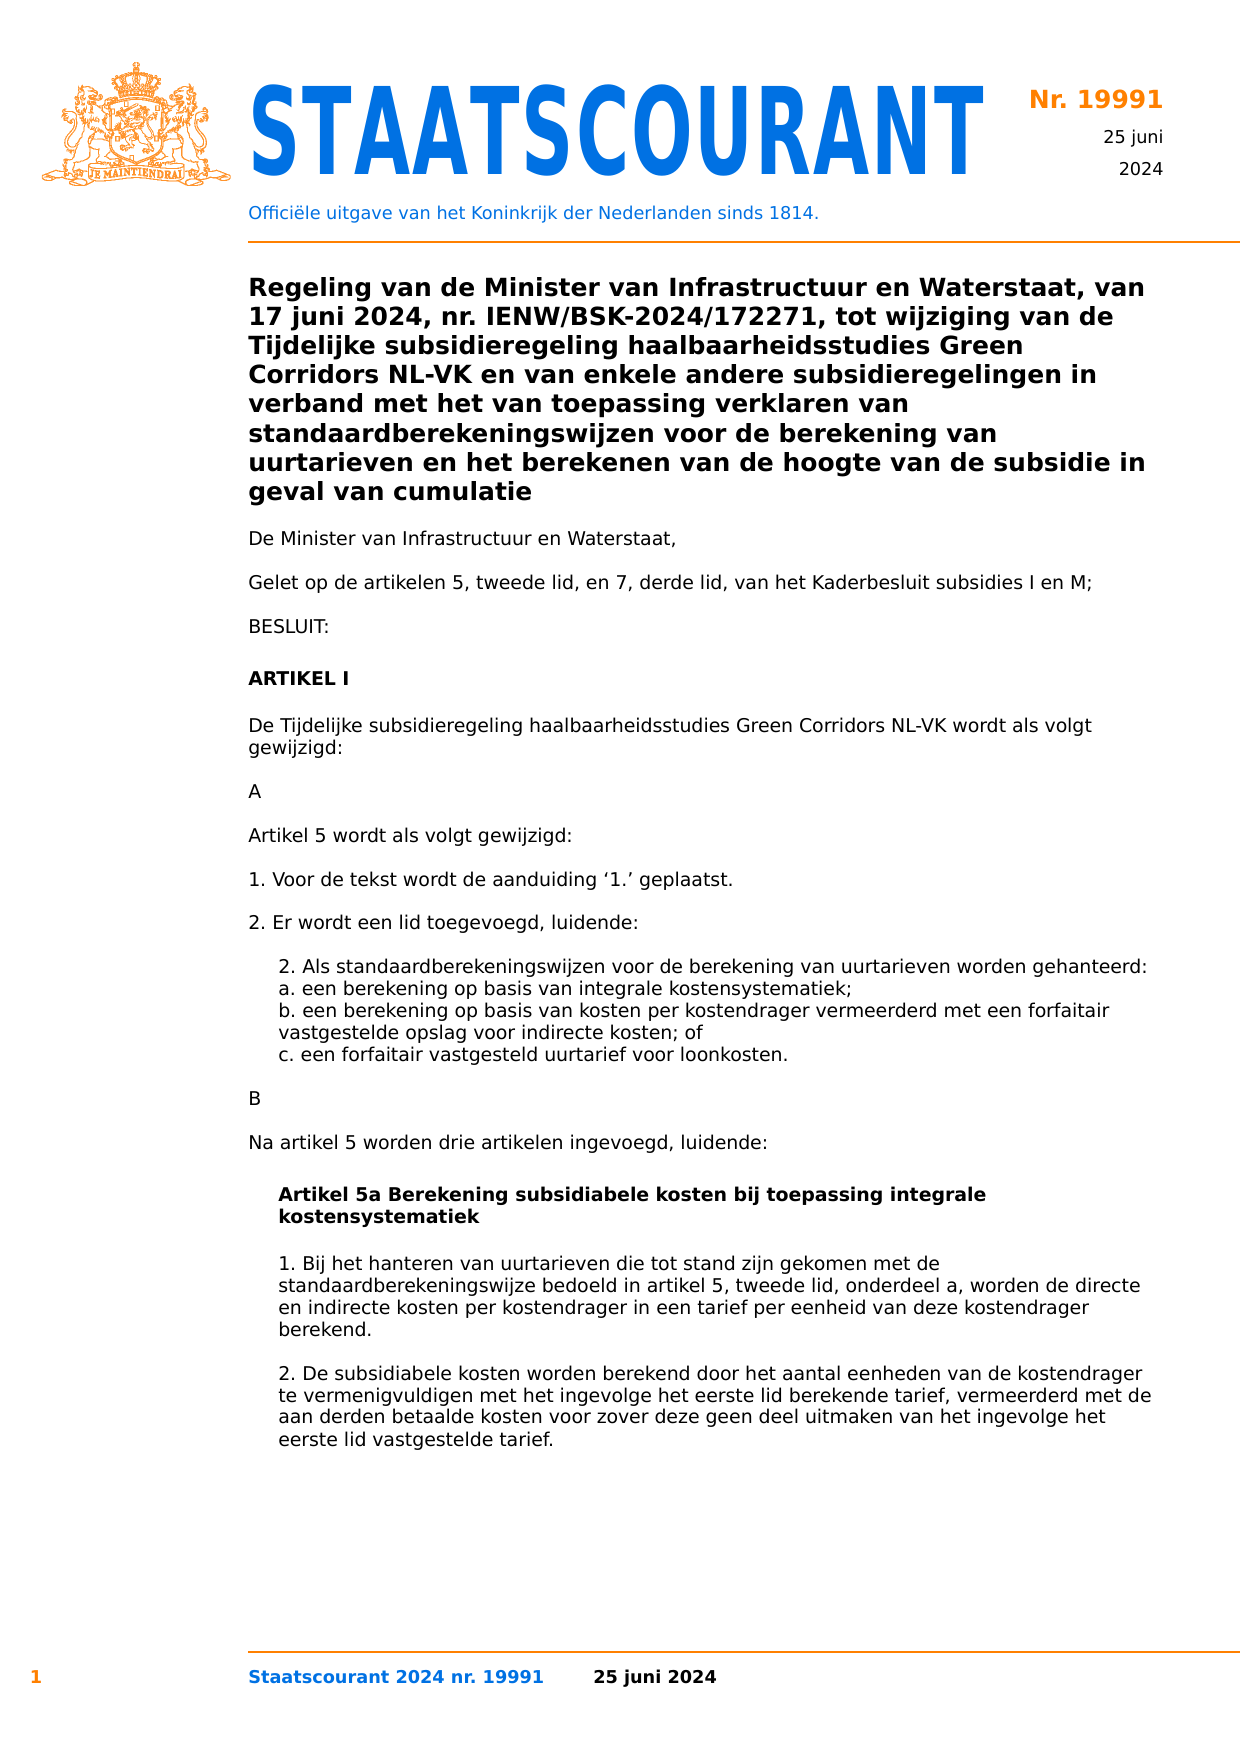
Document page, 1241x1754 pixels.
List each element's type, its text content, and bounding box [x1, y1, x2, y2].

text 2. De subsidiabele kosten worden berekend door het aantal eenheden van de kostendrager te vermenigvuldigen met het ingevolge het eerste lid berekende tarief, vermeerderd met de aan derden betaalde kosten voor zover deze geen deel uitmaken van het ingevolge het eerste lid vastgestelde tarief. [278, 1362, 1163, 1450]
text Na artikel 5 worden drie artikelen ingevoegd, luidende: [248, 1132, 1163, 1154]
table_header STAATSCOURANT [248, 62, 998, 203]
text 2. Als standaardberekeningswijzen voor de berekening van uurtarieven worden gehanteerd: [278, 956, 1163, 978]
table_cell 25 juni [998, 121, 1240, 153]
text c. een forfaitair vastgesteld uurtarief voor loonkosten. [278, 1044, 1163, 1066]
table_cell Officiële uitgave van het Koninkrijk der Nederlanden sinds 1814. [248, 203, 1240, 241]
table_header Nr. 19991 [998, 62, 1240, 121]
text 1. Voor de tekst wordt de aanduiding ‘1.’ geplaatst. [248, 868, 1163, 890]
text Artikel 5 wordt als volgt gewijzigd: [248, 824, 1163, 847]
text Gelet op de artikelen 5, tweede lid, en 7, derde lid, van het Kaderbesluit subsidies I en M; [248, 572, 1163, 594]
text 1. Bij het hanteren van uurtarieven die tot stand zijn gekomen met de standaardberekeningswijze bedoeld in artikel 5, tweede lid, onderdeel a, worden de directe en indirecte kosten per kostendrager in een tarief per eenheid van deze kostendrager berekend. [278, 1253, 1163, 1341]
text De Tijdelijke subsidieregeling haalbaarheidsstudies Green Corridors NL-VK wordt als volgt gewijzigd: [248, 715, 1163, 759]
text a. een berekening op basis van integrale kostensystematiek; [278, 978, 1163, 1000]
subtitle Artikel 5a Berekening subsidiabele kosten bij toepassing integrale kostensystematiek [278, 1184, 1163, 1228]
text A [248, 781, 1163, 803]
text BESLUIT: [248, 616, 1163, 638]
text 2. Er wordt een lid toegevoegd, luidende: [248, 912, 1163, 934]
table_header [25, 62, 248, 241]
text De Minister van Infrastructuur en Waterstaat, [248, 528, 1163, 550]
subtitle ARTIKEL I [248, 668, 1163, 690]
text b. een berekening op basis van kosten per kostendrager vermeerderd met een forfaitair vastgestelde opslag voor indirecte kosten; of [278, 1000, 1163, 1044]
table_cell 2024 [998, 153, 1240, 203]
picture [41, 62, 231, 186]
subtitle Regeling van de Minister van Infrastructuur en Waterstaat, van 17 juni 2024, nr. IENW/BSK-2024/172271, tot wijziging van de Tijdelijke subsidieregeling haalbaarheidsstudies Green Corridors NL-VK en van enkele andere subsidieregelingen in verband met het van toepassing verklaren van standaardberekeningswijzen voor de berekening van uurtarieven en het berekenen van de hoogte van de subsidie in geval van cumulatie [248, 273, 1163, 506]
text B [248, 1088, 1163, 1110]
